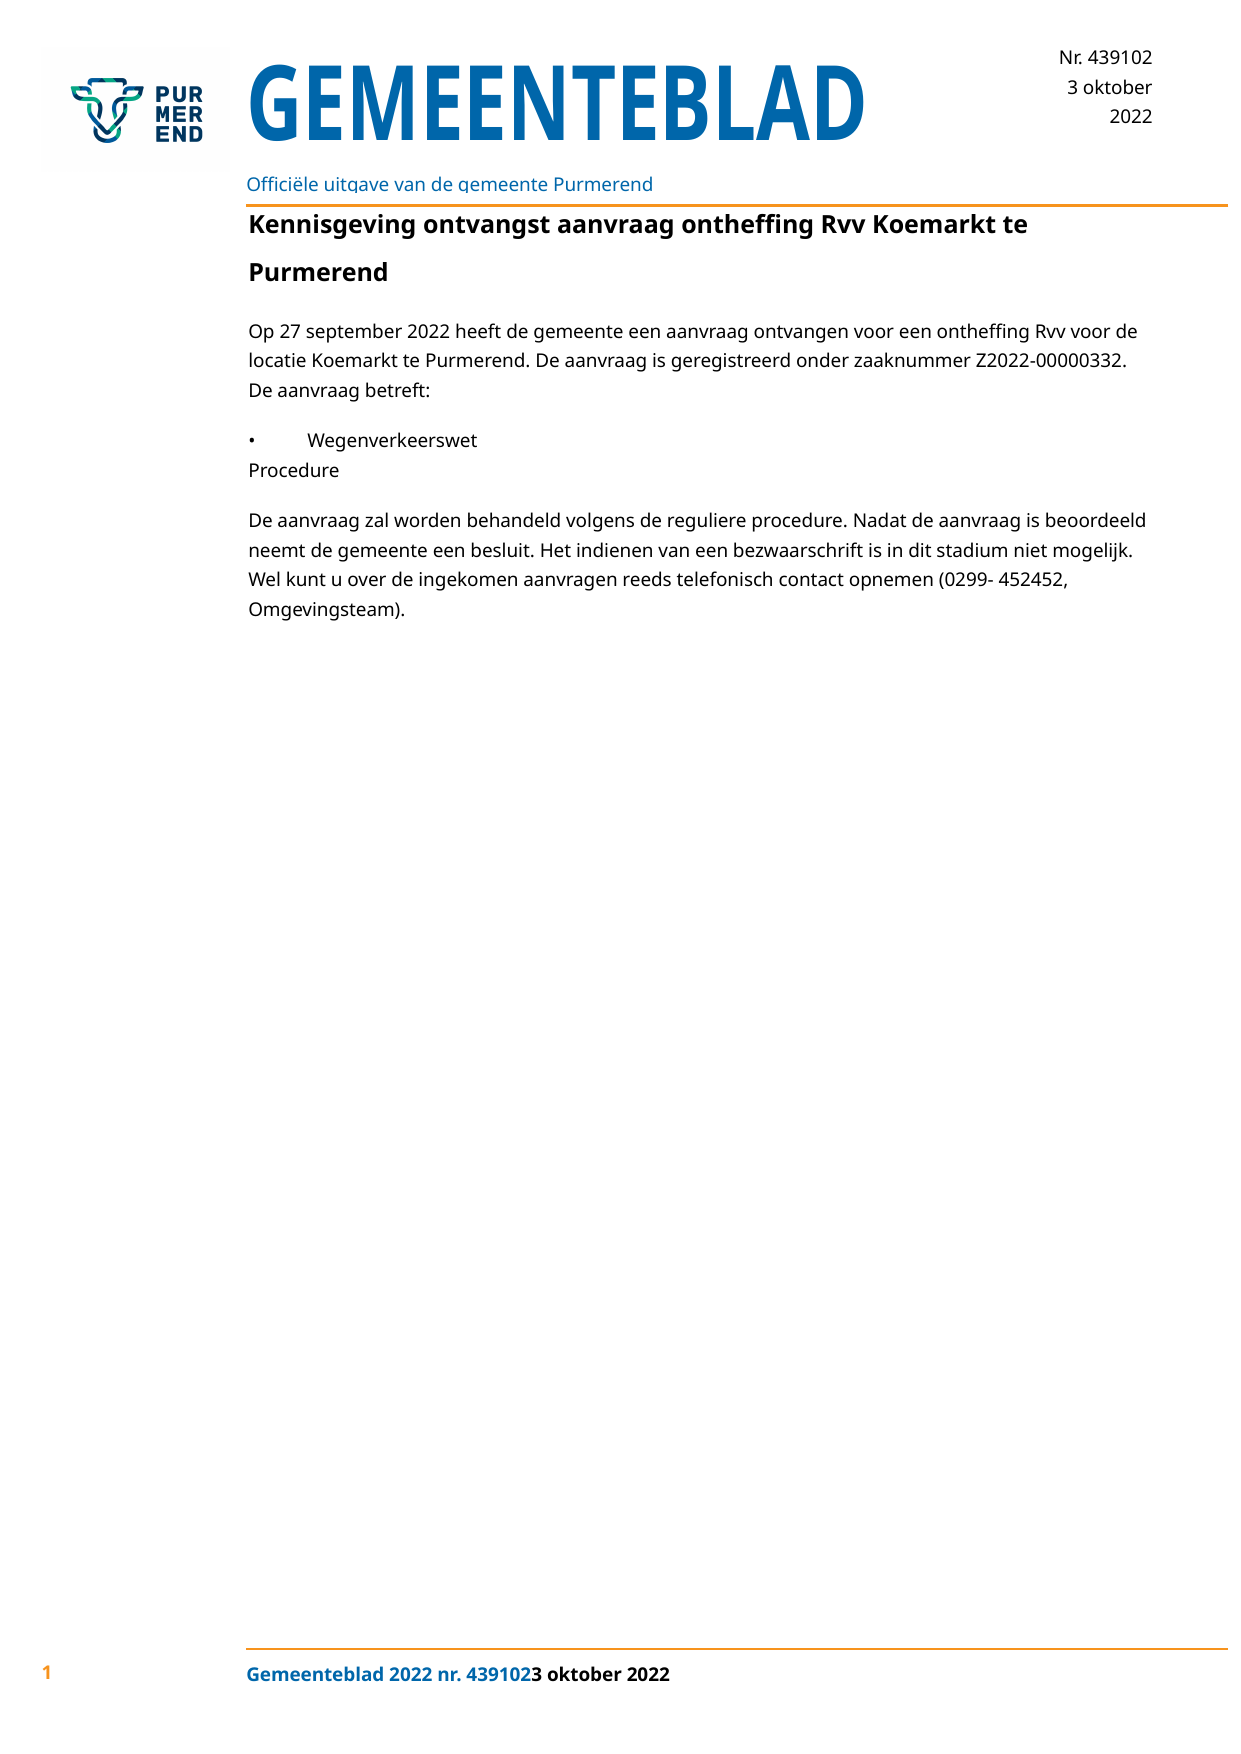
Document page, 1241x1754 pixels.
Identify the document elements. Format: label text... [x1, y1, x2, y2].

text Procedure [248, 457, 1152, 483]
text Kennisgeving ontvangst aanvraag ontheffing Rvv Koemarkt te Purmerend [248, 207, 1152, 288]
text Op 27 september 2022 heeft de gemeente een aanvraag ontvangen voor een ontheffing Rvv voor de locatie Koemarkt te Purmerend. De aanvraag is geregistreerd onder zaaknummer Z2022-00000332. De aanvraag betreft: [248, 318, 1152, 403]
list Wegenverkeerswet [248, 427, 1152, 453]
picture [41, 47, 231, 172]
text De aanvraag zal worden behandeld volgens de reguliere procedure. Nadat de aanvraag is beoordeeld neemt de gemeente een besluit. Het indienen van een bezwaarschrift is in dit stadium niet mogelijk. Wel kunt u over de ingekomen aanvragen reeds telefonisch contact opnemen (0299- 452452, Omgevingsteam). [248, 507, 1152, 622]
